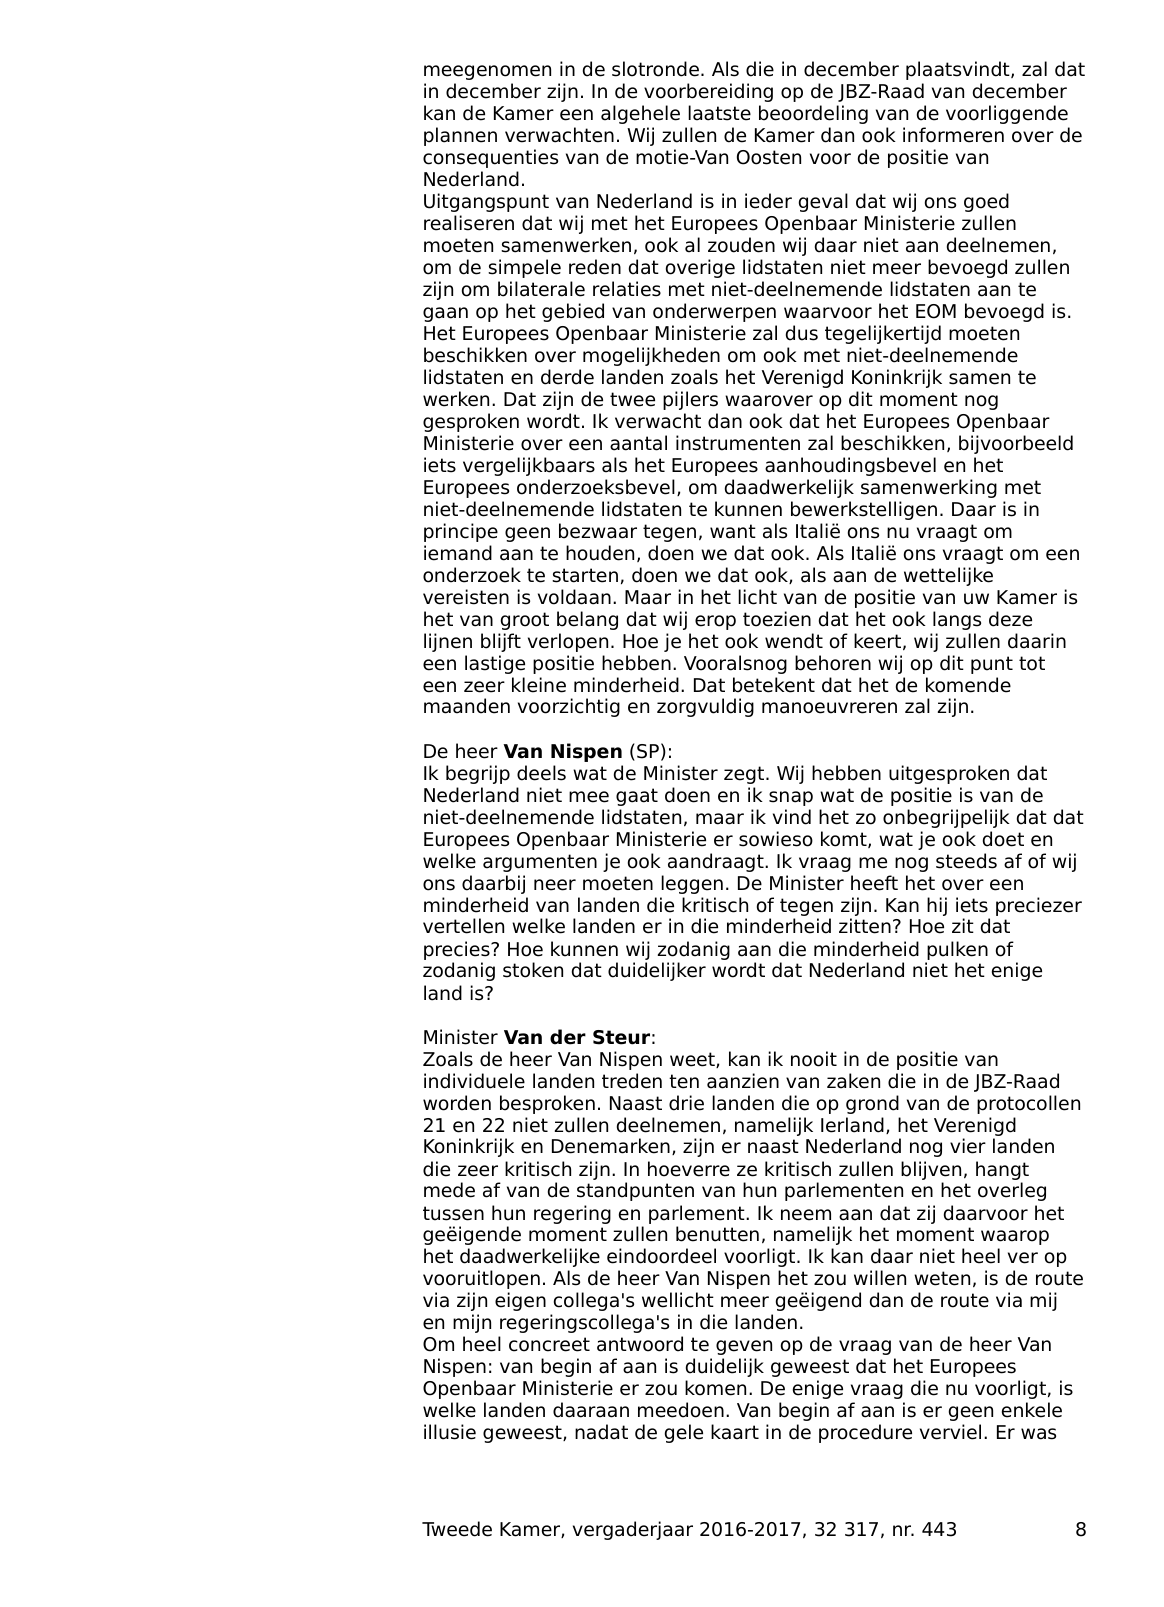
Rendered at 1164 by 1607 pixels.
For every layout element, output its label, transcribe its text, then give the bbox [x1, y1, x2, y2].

text Ik begrijp deels wat de Minister zegt. Wij hebben uitgesproken dat Nederland niet mee gaat doen en ik snap wat de positie is van de niet-deelnemende lidstaten, maar ik vind het zo onbegrijpelijk dat dat Europees Openbaar Ministerie er sowieso komt, wat je ook doet en welke argumenten je ook aandraagt. Ik vraag me nog steeds af of wij ons daarbij neer moeten leggen. De Minister heeft het over een minderheid van landen die kritisch of tegen zijn. Kan hij iets preciezer vertellen welke landen er in die minderheid zitten? Hoe zit dat precies? Hoe kunnen wij zodanig aan die minderheid pulken of zodanig stoken dat duidelijker wordt dat Nederland niet het enige land is? [422, 763, 1087, 1004]
text De heer Van Nispen (SP): [422, 741, 1087, 763]
text Uitgangspunt van Nederland is in ieder geval dat wij ons goed realiseren dat wij met het Europees Openbaar Ministerie zullen moeten samenwerken, ook al zouden wij daar niet aan deelnemen, om de simpele reden dat overige lidstaten niet meer bevoegd zullen zijn om bilaterale relaties met niet-deelnemende lidstaten aan te gaan op het gebied van onderwerpen waarvoor het EOM bevoegd is. Het Europees Openbaar Ministerie zal dus tegelijkertijd moeten beschikken over mogelijkheden om ook met niet-deelnemende lidstaten en derde landen zoals het Verenigd Koninkrijk samen te werken. Dat zijn de twee pijlers waarover op dit moment nog gesproken wordt. Ik verwacht dan ook dat het Europees Openbaar Ministerie over een aantal instrumenten zal beschikken, bijvoorbeeld iets vergelijkbaars als het Europees aanhoudingsbevel en het Europees onderzoeksbevel, om daadwerkelijk samenwerking met niet-deelnemende lidstaten te kunnen bewerkstelligen. Daar is in principe geen bezwaar tegen, want als Italië ons nu vraagt om iemand aan te houden, doen we dat ook. Als Italië ons vraagt om een onderzoek te starten, doen we dat ook, als aan de wettelijke vereisten is voldaan. Maar in het licht van de positie van uw Kamer is het van groot belang dat wij erop toezien dat het ook langs deze lijnen blijft verlopen. Hoe je het ook wendt of keert, wij zullen daarin een lastige positie hebben. Vooralsnog behoren wij op dit punt tot een zeer kleine minderheid. Dat betekent dat het de komende maanden voorzichtig en zorgvuldig manoeuvreren zal zijn. [422, 191, 1087, 718]
text Om heel concreet antwoord te geven op de vraag van de heer Van Nispen: van begin af aan is duidelijk geweest dat het Europees Openbaar Ministerie er zou komen. De enige vraag die nu voorligt, is welke landen daaraan meedoen. Van begin af aan is er geen enkele illusie geweest, nadat de gele kaart in de procedure verviel. Er was [422, 1334, 1087, 1444]
text Minister Van der Steur: [422, 1027, 1087, 1048]
text meegenomen in de slotronde. Als die in december plaatsvindt, zal dat in december zijn. In de voorbereiding op de JBZ-Raad van december kan de Kamer een algehele laatste beoordeling van de voorliggende plannen verwachten. Wij zullen de Kamer dan ook informeren over de consequenties van de motie-Van Oosten voor de positie van Nederland. [422, 59, 1087, 191]
text Zoals de heer Van Nispen weet, kan ik nooit in de positie van individuele landen treden ten aanzien van zaken die in de JBZ-Raad worden besproken. Naast drie landen die op grond van de protocollen 21 en 22 niet zullen deelnemen, namelijk Ierland, het Verenigd Koninkrijk en Denemarken, zijn er naast Nederland nog vier landen die zeer kritisch zijn. In hoeverre ze kritisch zullen blijven, hangt mede af van de standpunten van hun parlementen en het overleg tussen hun regering en parlement. Ik neem aan dat zij daarvoor het geëigende moment zullen benutten, namelijk het moment waarop het daadwerkelijke eindoordeel voorligt. Ik kan daar niet heel ver op vooruitlopen. Als de heer Van Nispen het zou willen weten, is de route via zijn eigen collega's wellicht meer geëigend dan de route via mij en mijn regeringscollega's in die landen. [422, 1048, 1087, 1334]
